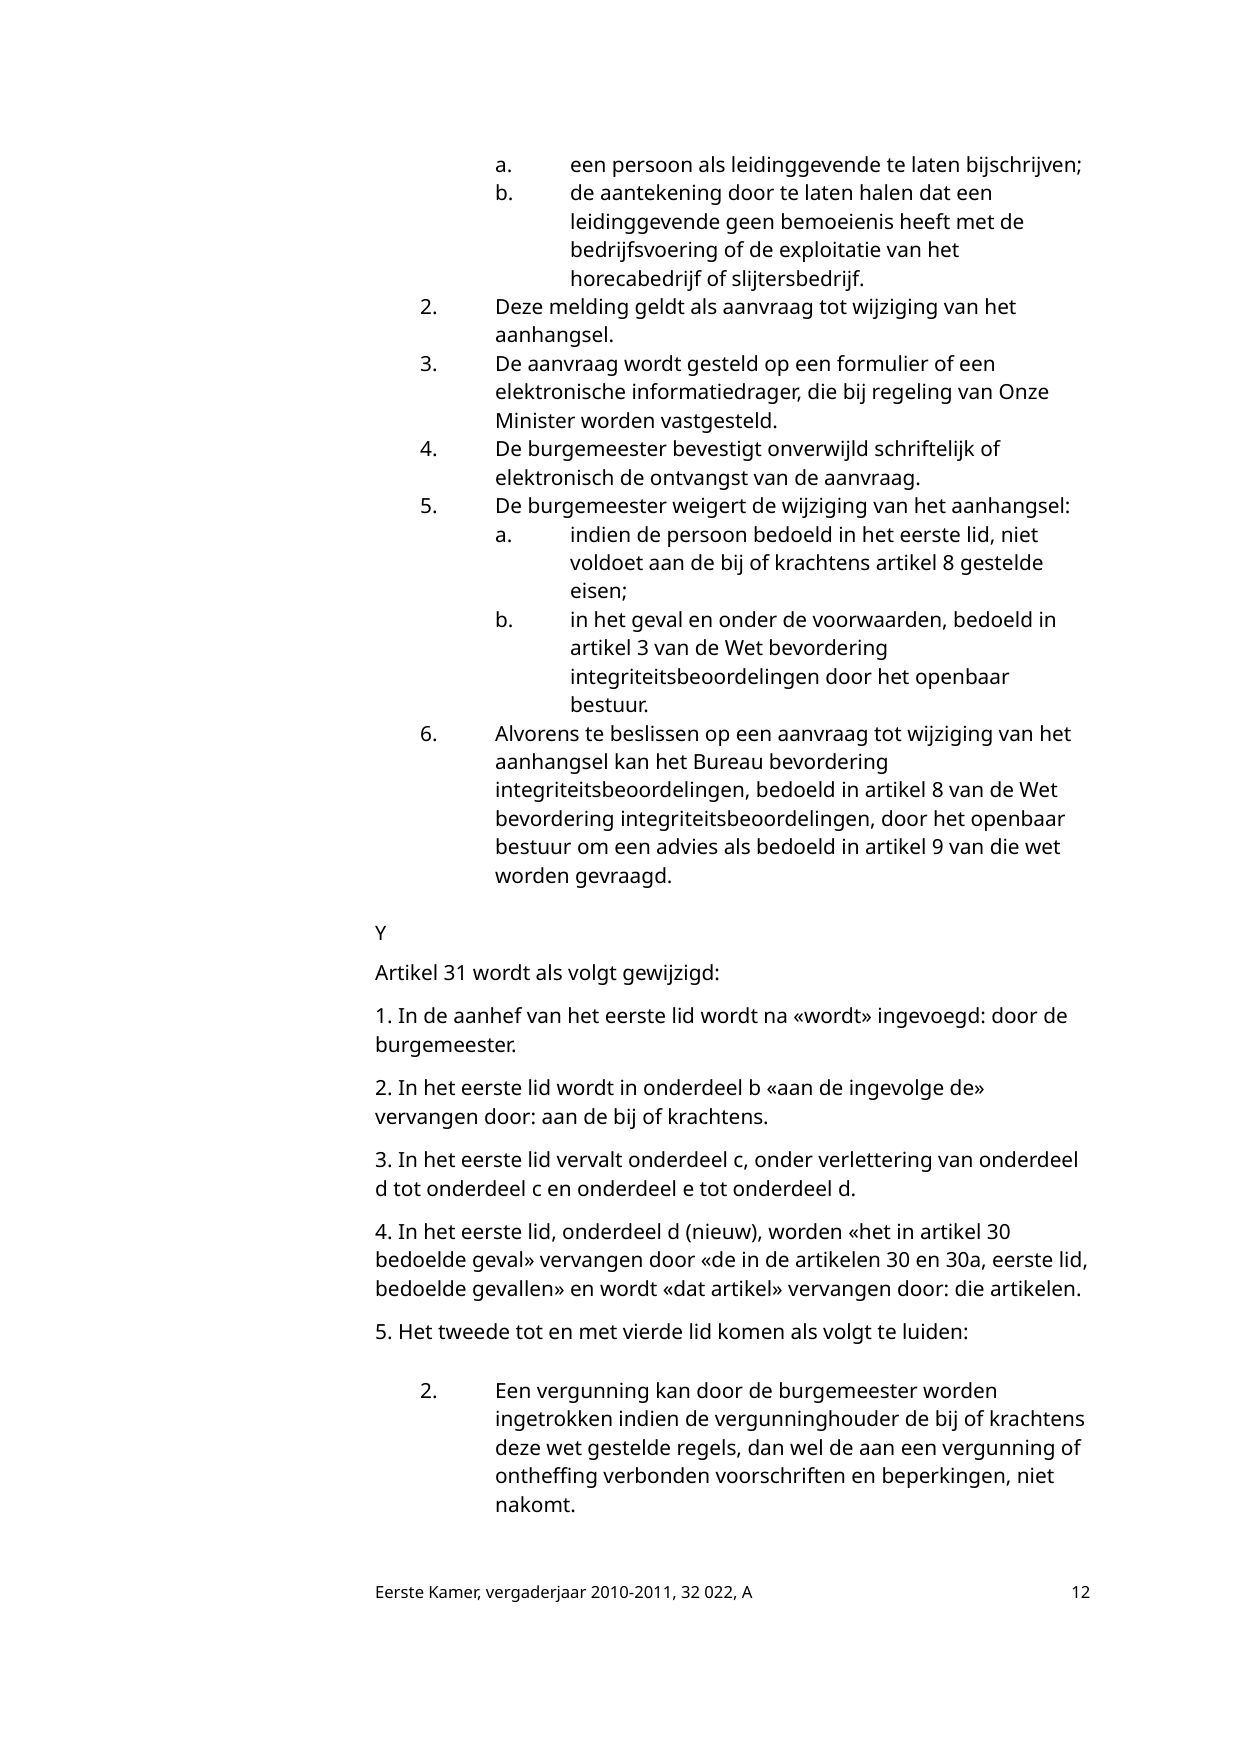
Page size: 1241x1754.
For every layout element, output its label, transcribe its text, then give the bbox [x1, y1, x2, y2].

list Een vergunning kan door de burgemeester worden ingetrokken indien de vergunninghouder de bij of krachtens deze wet gestelde regels, dan wel de aan een vergunning of ontheffing verbonden voorschriften en beperkingen, niet nakomt. [420, 1376, 1090, 1518]
list een persoon als leidinggevende te laten bijschrijven; [495, 150, 1090, 178]
text 5. Het tweede tot en met vierde lid komen als volgt te luiden: [375, 1317, 1090, 1346]
text 4. In het eerste lid, onderdeel d (nieuw), worden «het in artikel 30 bedoelde geval» vervangen door «de in de artikelen 30 en 30a, eerste lid, bedoelde gevallen» en wordt «dat artikel» vervangen door: die artikelen. [375, 1217, 1090, 1302]
text 3. In het eerste lid vervalt onderdeel c, onder verlettering van onderdeel d tot onderdeel c en onderdeel e tot onderdeel d. [375, 1145, 1090, 1202]
list in het geval en onder de voorwaarden, bedoeld in artikel 3 van de Wet bevordering integriteitsbeoordelingen door het openbaar bestuur. [495, 605, 1090, 719]
list De burgemeester weigert de wijziging van het aanhangsel: [420, 491, 1090, 520]
list De burgemeester bevestigt onverwijld schriftelijk of elektronisch de ontvangst van de aanvraag. [420, 434, 1090, 491]
list De aanvraag wordt gesteld op een formulier of een elektronische informatiedrager, die bij regeling van Onze Minister worden vastgesteld. [420, 349, 1090, 434]
text Artikel 31 wordt als volgt gewijzigd: [375, 958, 1090, 987]
list Deze melding geldt als aanvraag tot wijziging van het aanhangsel. [420, 292, 1090, 349]
text 1. In de aanhef van het eerste lid wordt na «wordt» ingevoegd: door de burgemeester. [375, 1002, 1090, 1058]
text Y [375, 919, 1090, 946]
list Alvorens te beslissen op een aanvraag tot wijziging van het aanhangsel kan het Bureau bevordering integriteitsbeoordelingen, bedoeld in artikel 8 van de Wet bevordering integriteitsbeoordelingen, door het openbaar bestuur om een advies als bedoeld in artikel 9 van die wet worden gevraagd. [420, 719, 1090, 889]
text 2. In het eerste lid wordt in onderdeel b «aan de ingevolge de» vervangen door: aan de bij of krachtens. [375, 1073, 1090, 1130]
list indien de persoon bedoeld in het eerste lid, niet voldoet aan de bij of krachtens artikel 8 gestelde eisen; [495, 520, 1090, 605]
list de aantekening door te laten halen dat een leidinggevende geen bemoeienis heeft met de bedrijfsvoering of de exploitatie van het horecabedrijf of slijtersbedrijf. [495, 178, 1090, 292]
